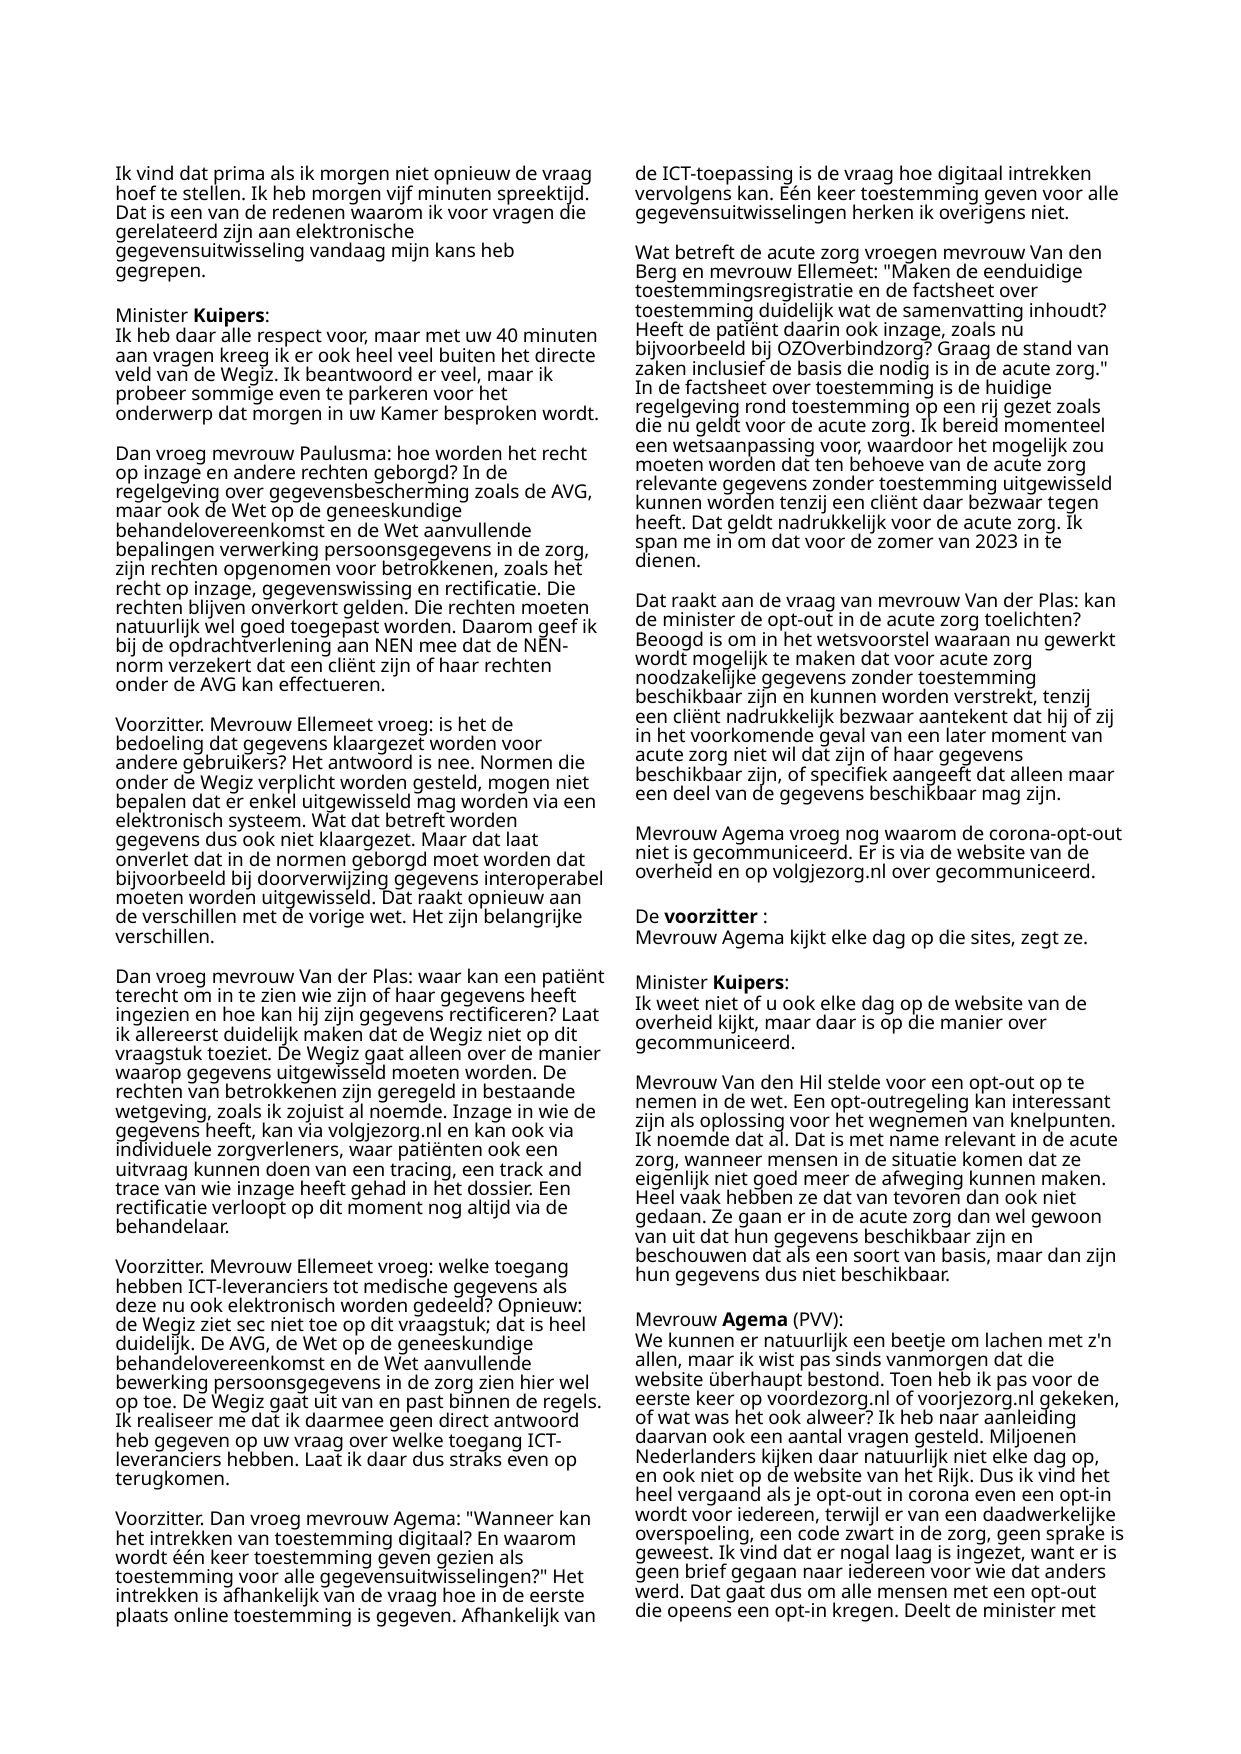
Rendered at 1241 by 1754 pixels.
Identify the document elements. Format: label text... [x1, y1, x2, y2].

text Minister Kuipers: [115, 302, 605, 327]
text Voorzitter. Mevrouw Ellemeet vroeg: welke toegang hebben ICT-leveranciers tot medische gegevens als deze nu ook elektronisch worden gedeeld? Opnieuw: de Wegiz ziet sec niet toe op dit vraagstuk; dat is heel duidelijk. De AVG, de Wet op de geneeskundige behandelovereenkomst en de Wet aanvullende bewerking persoonsgegevens in de zorg zien hier wel op toe. De Wegiz gaat uit van en past binnen de regels. Ik realiseer me dat ik daarmee geen direct antwoord heb gegeven op uw vraag over welke toegang ICT-leveranciers hebben. Laat ik daar dus straks even op terugkomen. [115, 1258, 605, 1489]
text Minister Kuipers: [635, 969, 1125, 995]
text Voorzitter. Mevrouw Ellemeet vroeg: is het de bedoeling dat gegevens klaargezet worden voor andere gebruikers? Het antwoord is nee. Normen die onder de Wegiz verplicht worden gesteld, mogen niet bepalen dat er enkel uitgewisseld mag worden via een elektronisch systeem. Wat dat betreft worden gegevens dus ook niet klaargezet. Maar dat laat onverlet dat in de normen geborgd moet worden dat bijvoorbeeld bij doorverwijzing gegevens interoperabel moeten worden uitgewisseld. Dat raakt opnieuw aan de verschillen met de vorige wet. Het zijn belangrijke verschillen. [115, 716, 605, 947]
text Mevrouw Van den Hil stelde voor een opt-out op te nemen in de wet. Een opt-outregeling kan interessant zijn als oplossing voor het wegnemen van knelpunten. Ik noemde dat al. Dat is met name relevant in de acute zorg, wanneer mensen in de situatie komen dat ze eigenlijk niet goed meer de afweging kunnen maken. Heel vaak hebben ze dat van tevoren dan ook niet gedaan. Ze gaan er in de acute zorg dan wel gewoon van uit dat hun gegevens beschikbaar zijn en beschouwen dat als een soort van basis, maar dan zijn hun gegevens dus niet beschikbaar. [635, 1074, 1125, 1286]
text Dat raakt aan de vraag van mevrouw Van der Plas: kan de minister de opt-out in de acute zorg toelichten? Beoogd is om in het wetsvoorstel waaraan nu gewerkt wordt mogelijk te maken dat voor acute zorg noodzakelijke gegevens zonder toestemming beschikbaar zijn en kunnen worden verstrekt, tenzij een cliënt nadrukkelijk bezwaar aantekent dat hij of zij in het voorkomende geval van een later moment van acute zorg niet wil dat zijn of haar gegevens beschikbaar zijn, of specifiek aangeeft dat alleen maar een deel van de gegevens beschikbaar mag zijn. [635, 592, 1125, 804]
text Voorzitter. Dan vroeg mevrouw Agema: "Wanneer kan het intrekken van toestemming digitaal? En waarom wordt één keer toestemming geven gezien als toestemming voor alle gegevensuitwisselingen?" Het intrekken is afhankelijk van de vraag hoe in de eerste plaats online toestemming is gegeven. Afhankelijk van [115, 1510, 605, 1626]
text Mevrouw Agema (PVV): [635, 1306, 1125, 1332]
text We kunnen er natuurlijk een beetje om lachen met z'n allen, maar ik wist pas sinds vanmorgen dat die website überhaupt bestond. Toen heb ik pas voor de eerste keer op voordezorg.nl of voorjezorg.nl gekeken, of wat was het ook alweer? Ik heb naar aanleiding daarvan ook een aantal vragen gesteld. Miljoenen Nederlanders kijken daar natuurlijk niet elke dag op, en ook niet op de website van het Rijk. Dus ik vind het heel vergaand als je opt-out in corona even een opt-in wordt voor iedereen, terwijl er van een daadwerkelijke overspoeling, een code zwart in de zorg, geen sprake is geweest. Ik vind dat er nogal laag is ingezet, want er is geen brief gegaan naar iedereen voor wie dat anders werd. Dat gaat dus om alle mensen met een opt-out die opeens een opt-in kregen. Deelt de minister met [635, 1332, 1125, 1621]
text de ICT-toepassing is de vraag hoe digitaal intrekken vervolgens kan. Eén keer toestemming geven voor alle gegevensuitwisselingen herken ik overigens niet. [635, 165, 1125, 223]
text Mevrouw Agema vroeg nog waarom de corona-opt-out niet is gecommuniceerd. Er is via de website van de overheid en op volgjezorg.nl over gecommuniceerd. [635, 825, 1125, 883]
text Ik weet niet of u ook elke dag op de website van de overheid kijkt, maar daar is op die manier over gecommuniceerd. [635, 995, 1125, 1053]
text Wat betreft de acute zorg vroegen mevrouw Van den Berg en mevrouw Ellemeet: "Maken de eenduidige toestemmingsregistratie en de factsheet over toestemming duidelijk wat de samenvatting inhoudt? Heeft de patiënt daarin ook inzage, zoals nu bijvoorbeeld bij OZOverbindzorg? Graag de stand van zaken inclusief de basis die nodig is in de acute zorg." In de factsheet over toestemming is de huidige regelgeving rond toestemming op een rij gezet zoals die nu geldt voor de acute zorg. Ik bereid momenteel een wetsaanpassing voor, waardoor het mogelijk zou moeten worden dat ten behoeve van de acute zorg relevante gegevens zonder toestemming uitgewisseld kunnen worden tenzij een cliënt daar bezwaar tegen heeft. Dat geldt nadrukkelijk voor de acute zorg. Ik span me in om dat voor de zomer van 2023 in te dienen. [635, 244, 1125, 571]
text De voorzitter : [635, 903, 1125, 929]
text Ik vind dat prima als ik morgen niet opnieuw de vraag hoef te stellen. Ik heb morgen vijf minuten spreektijd. Dat is een van de redenen waarom ik voor vragen die gerelateerd zijn aan elektronische gegevensuitwisseling vandaag mijn kans heb gegrepen. [115, 165, 605, 281]
text Dan vroeg mevrouw Paulusma: hoe worden het recht op inzage en andere rechten geborgd? In de regelgeving over gegevensbescherming zoals de AVG, maar ook de Wet op de geneeskundige behandelovereenkomst en de Wet aanvullende bepalingen verwerking persoonsgegevens in de zorg, zijn rechten opgenomen voor betrokkenen, zoals het recht op inzage, gegevenswissing en rectificatie. Die rechten blijven onverkort gelden. Die rechten moeten natuurlijk wel goed toegepast worden. Daarom geef ik bij de opdrachtverlening aan NEN mee dat de NEN-norm verzekert dat een cliënt zijn of haar rechten onder de AVG kan effectueren. [115, 444, 605, 695]
text Ik heb daar alle respect voor, maar met uw 40 minuten aan vragen kreeg ik er ook heel veel buiten het directe veld van de Wegiz. Ik beantwoord er veel, maar ik probeer sommige even te parkeren voor het onderwerp dat morgen in uw Kamer besproken wordt. [115, 327, 605, 424]
text Mevrouw Agema kijkt elke dag op die sites, zegt ze. [635, 929, 1125, 948]
text Dan vroeg mevrouw Van der Plas: waar kan een patiënt terecht om in te zien wie zijn of haar gegevens heeft ingezien en hoe kan hij zijn gegevens rectificeren? Laat ik allereerst duidelijk maken dat de Wegiz niet op dit vraagstuk toeziet. De Wegiz gaat alleen over de manier waarop gegevens uitgewisseld moeten worden. De rechten van betrokkenen zijn geregeld in bestaande wetgeving, zoals ik zojuist al noemde. Inzage in wie de gegevens heeft, kan via volgjezorg.nl en kan ook via individuele zorgverleners, waar patiënten ook een uitvraag kunnen doen van een tracing, een track and trace van wie inzage heeft gehad in het dossier. Een rectificatie verloopt op dit moment nog altijd via de behandelaar. [115, 968, 605, 1238]
